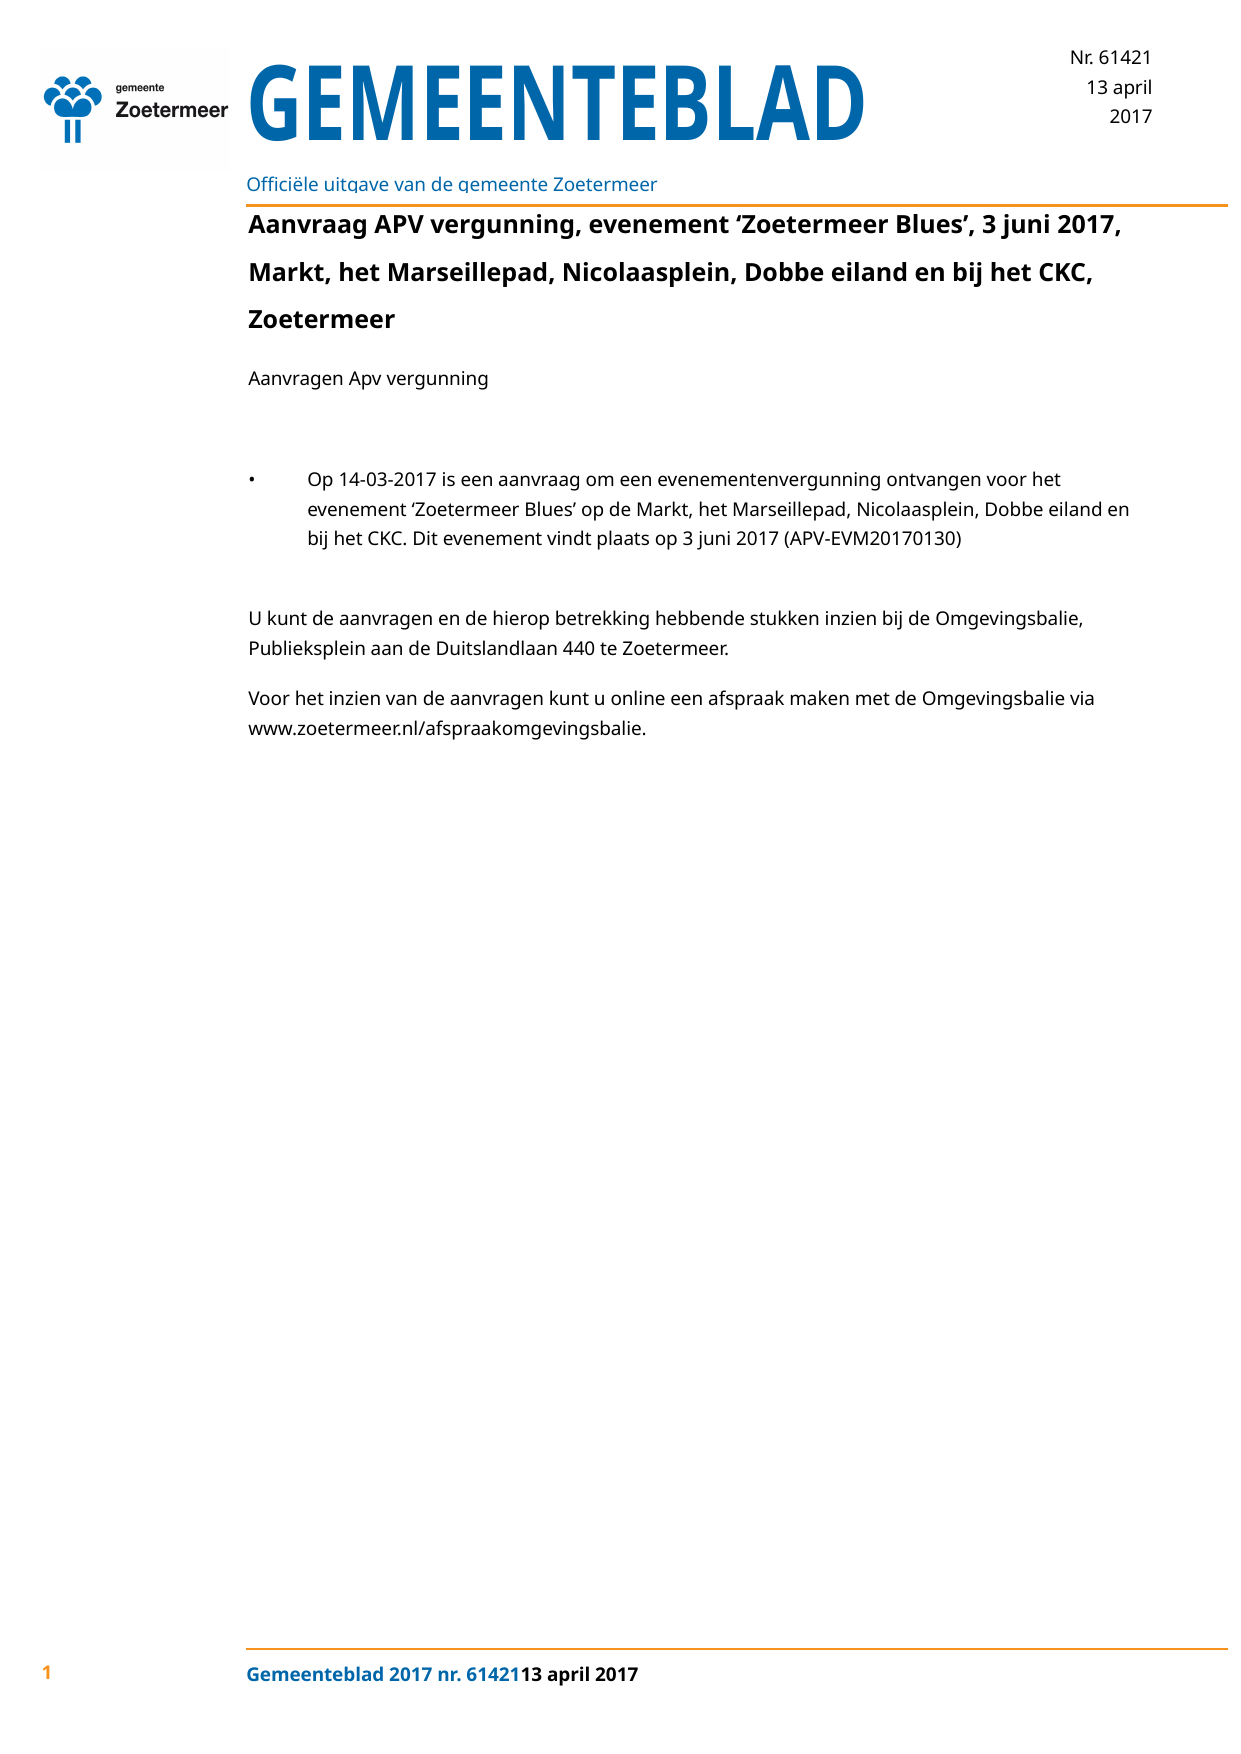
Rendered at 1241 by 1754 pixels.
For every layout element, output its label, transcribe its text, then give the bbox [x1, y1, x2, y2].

text U kunt de aanvragen en de hierop betrekking hebbende stukken inzien bij de Omgevingsbalie, Publieksplein aan de Duitslandlaan 440 te Zoetermeer. [248, 606, 1152, 661]
text Aanvragen Apv vergunning [248, 366, 1152, 391]
text Aanvraag APV vergunning, evenement ‘Zoetermeer Blues’, 3 juni 2017, Markt, het Marseillepad, Nicolaasplein, Dobbe eiland en bij het CKC, Zoetermeer [248, 207, 1152, 336]
picture [41, 47, 231, 172]
list Op 14-03-2017 is een aanvraag om een evenementenvergunning ontvangen voor het evenement ‘Zoetermeer Blues’ op de Markt, het Marseillepad, Nicolaasplein, Dobbe eiland en bij het CKC. Dit evenement vindt plaats op 3 juni 2017 (APV-EVM20170130) [248, 466, 1152, 551]
text Voor het inzien van de aanvragen kunt u online een afspraak maken met de Omgevingsbalie via www.zoetermeer.nl/afspraakomgevingsbalie. [248, 686, 1152, 741]
